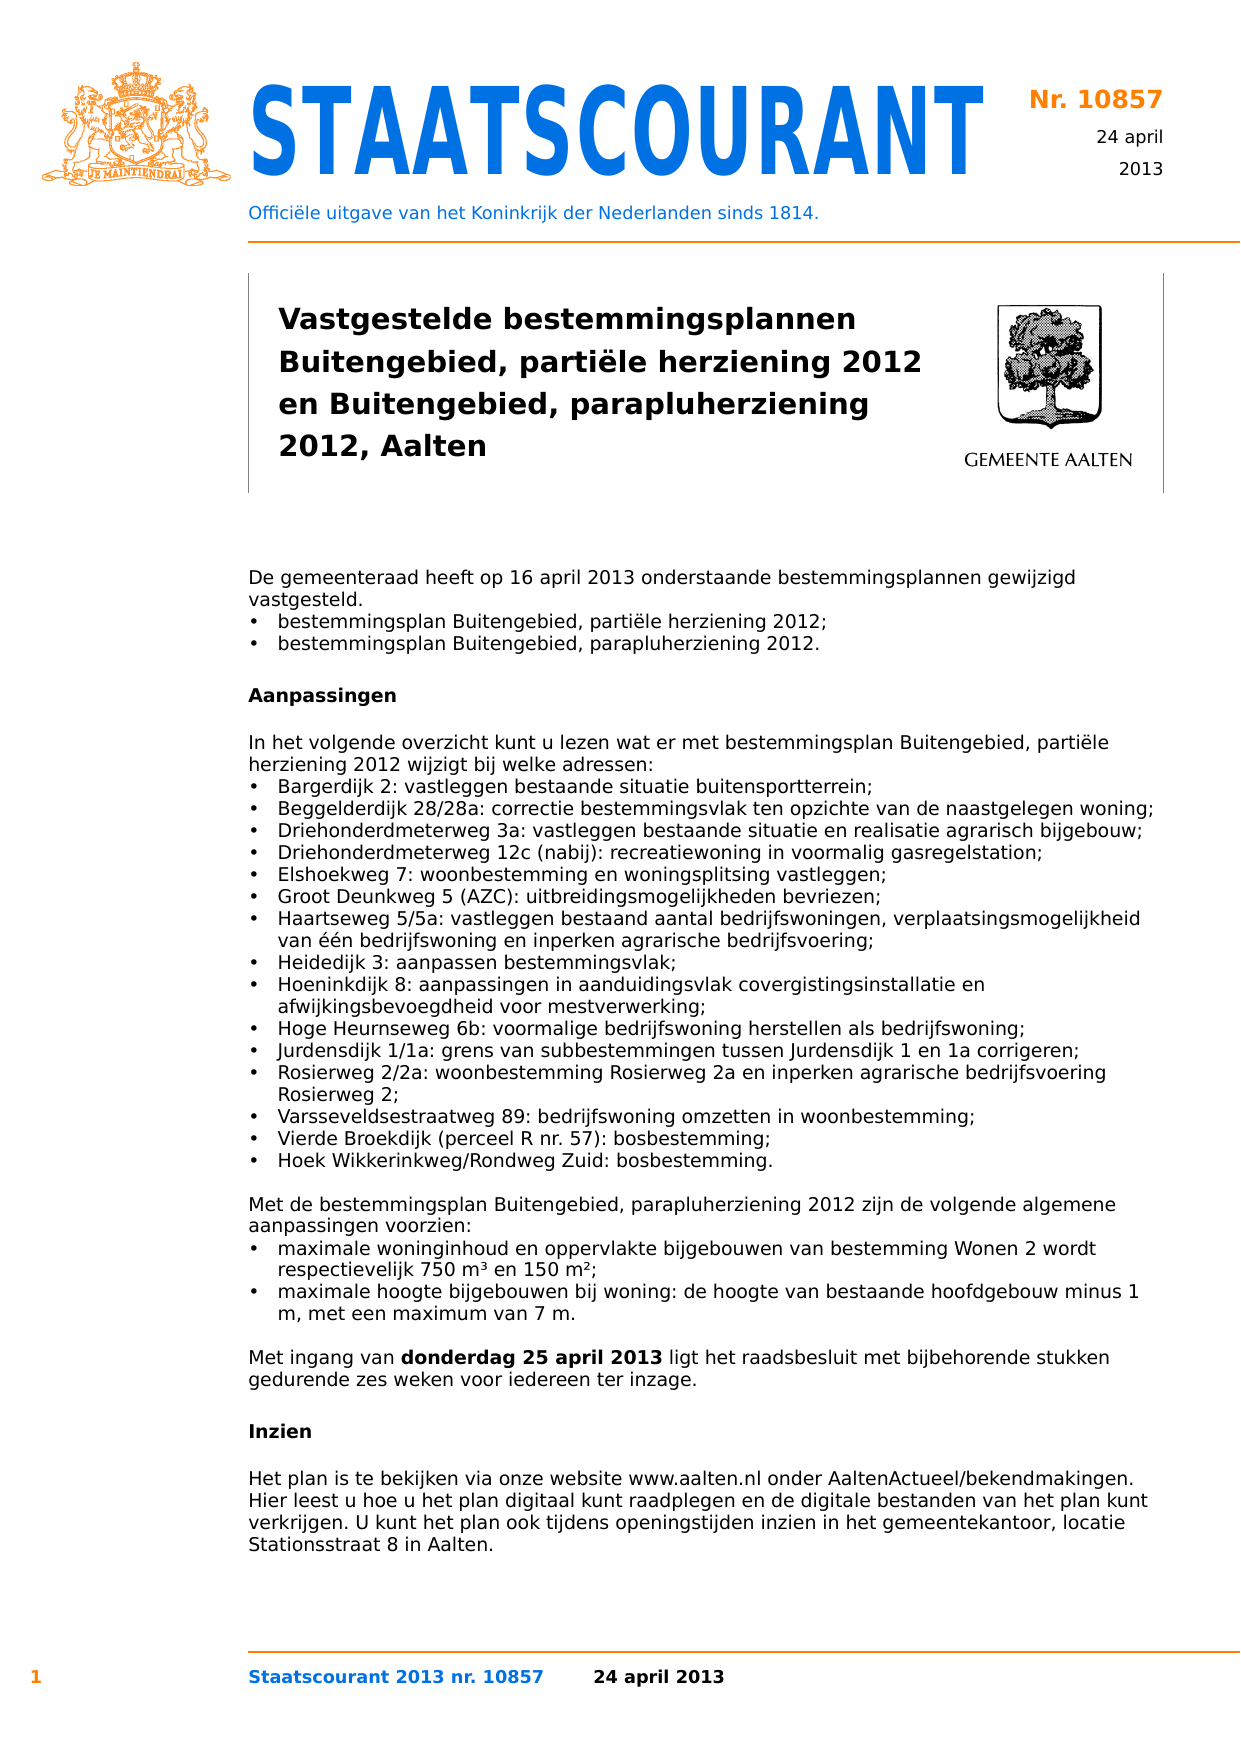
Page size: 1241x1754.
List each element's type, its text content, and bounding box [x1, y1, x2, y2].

table_header [25, 62, 248, 241]
text • maximale hoogte bijgebouwen bij woning: de hoogte van bestaande hoofdgebouw minus 1 m, met een maximum van 7 m. [248, 1281, 1163, 1325]
text • Bargerdijk 2: vastleggen bestaande situatie buitensportterrein; [248, 776, 1163, 798]
text • bestemmingsplan Buitengebied, parapluherziening 2012. [248, 633, 1163, 655]
text • maximale woninginhoud en oppervlakte bijgebouwen van bestemming Wonen 2 wordt respectievelijk 750 m³ en 150 m²; [248, 1237, 1163, 1281]
text • Varsseveldsestraatweg 89: bedrijfswoning omzetten in woonbestemming; [248, 1106, 1163, 1128]
text • Vierde Broekdijk (perceel R nr. 57): bosbestemming; [248, 1128, 1163, 1149]
table_cell 24 april [998, 121, 1240, 153]
table_cell Officiële uitgave van het Koninkrijk der Nederlanden sinds 1814. [248, 203, 1240, 241]
text • Hoek Wikkerinkweg/Rondweg Zuid: bosbestemming. [248, 1149, 1163, 1172]
text • Heidedijk 3: aanpassen bestemmingsvlak; [248, 952, 1163, 974]
text • Rosierweg 2/2a: woonbestemming Rosierweg 2a en inperken agrarische bedrijfsvoering Rosierweg 2; [248, 1062, 1163, 1106]
picture [962, 302, 1134, 468]
text In het volgende overzicht kunt u lezen wat er met bestemmingsplan Buitengebied, partiële herziening 2012 wijzigt bij welke adressen: [248, 732, 1163, 776]
text • Jurdensdijk 1/1a: grens van subbestemmingen tussen Jurdensdijk 1 en 1a corrigeren; [248, 1040, 1163, 1062]
text De gemeenteraad heeft op 16 april 2013 onderstaande bestemmingsplannen gewijzigd vastgesteld. [248, 567, 1163, 611]
text Met ingang van donderdag 25 april 2013 ligt het raadsbesluit met bijbehorende stukken gedurende zes weken voor iedereen ter inzage. [248, 1347, 1163, 1391]
text • Hoge Heurnseweg 6b: voormalige bedrijfswoning herstellen als bedrijfswoning; [248, 1018, 1163, 1040]
text • Groot Deunkweg 5 (AZC): uitbreidingsmogelijkheden bevriezen; [248, 886, 1163, 908]
text • Hoeninkdijk 8: aanpassingen in aanduidingsvlak covergistingsinstallatie en afwijkingsbevoegdheid voor mestverwerking; [248, 974, 1163, 1018]
table_cell 2013 [998, 153, 1240, 203]
text • Driehonderdmeterweg 3a: vastleggen bestaande situatie en realisatie agrarisch bijgebouw; [248, 820, 1163, 842]
text • Driehonderdmeterweg 12c (nabij): recreatiewoning in voormalig gasregelstation; [248, 842, 1163, 864]
text • Beggelderdijk 28/28a: correctie bestemmingsvlak ten opzichte van de naastgelegen woning; [248, 798, 1163, 820]
picture [41, 62, 231, 186]
text Het plan is te bekijken via onze website www.aalten.nl onder AaltenActueel/bekendmakingen. Hier leest u hoe u het plan digitaal kunt raadplegen en de digitale bestanden van het plan kunt verkrijgen. U kunt het plan ook tijdens openingstijden inzien in het gemeentekantoor, locatie Stationsstraat 8 in Aalten. [248, 1468, 1163, 1556]
subtitle Vastgestelde bestemmingsplannen Buitengebied, partiële herziening 2012 en Buitengebied, parapluherziening 2012, Aalten [249, 273, 1163, 493]
subtitle Inzien [248, 1421, 1163, 1443]
text • Haartseweg 5/5a: vastleggen bestaand aantal bedrijfswoningen, verplaatsingsmogelijkheid van één bedrijfswoning en inperken agrarische bedrijfsvoering; [248, 908, 1163, 952]
table_header Nr. 10857 [998, 62, 1240, 121]
text • bestemmingsplan Buitengebied, partiële herziening 2012; [248, 611, 1163, 633]
text • Elshoekweg 7: woonbestemming en woningsplitsing vastleggen; [248, 864, 1163, 886]
table_header STAATSCOURANT [248, 62, 998, 203]
subtitle Aanpassingen [248, 685, 1163, 707]
text Met de bestemmingsplan Buitengebied, parapluherziening 2012 zijn de volgende algemene aanpassingen voorzien: [248, 1193, 1163, 1237]
